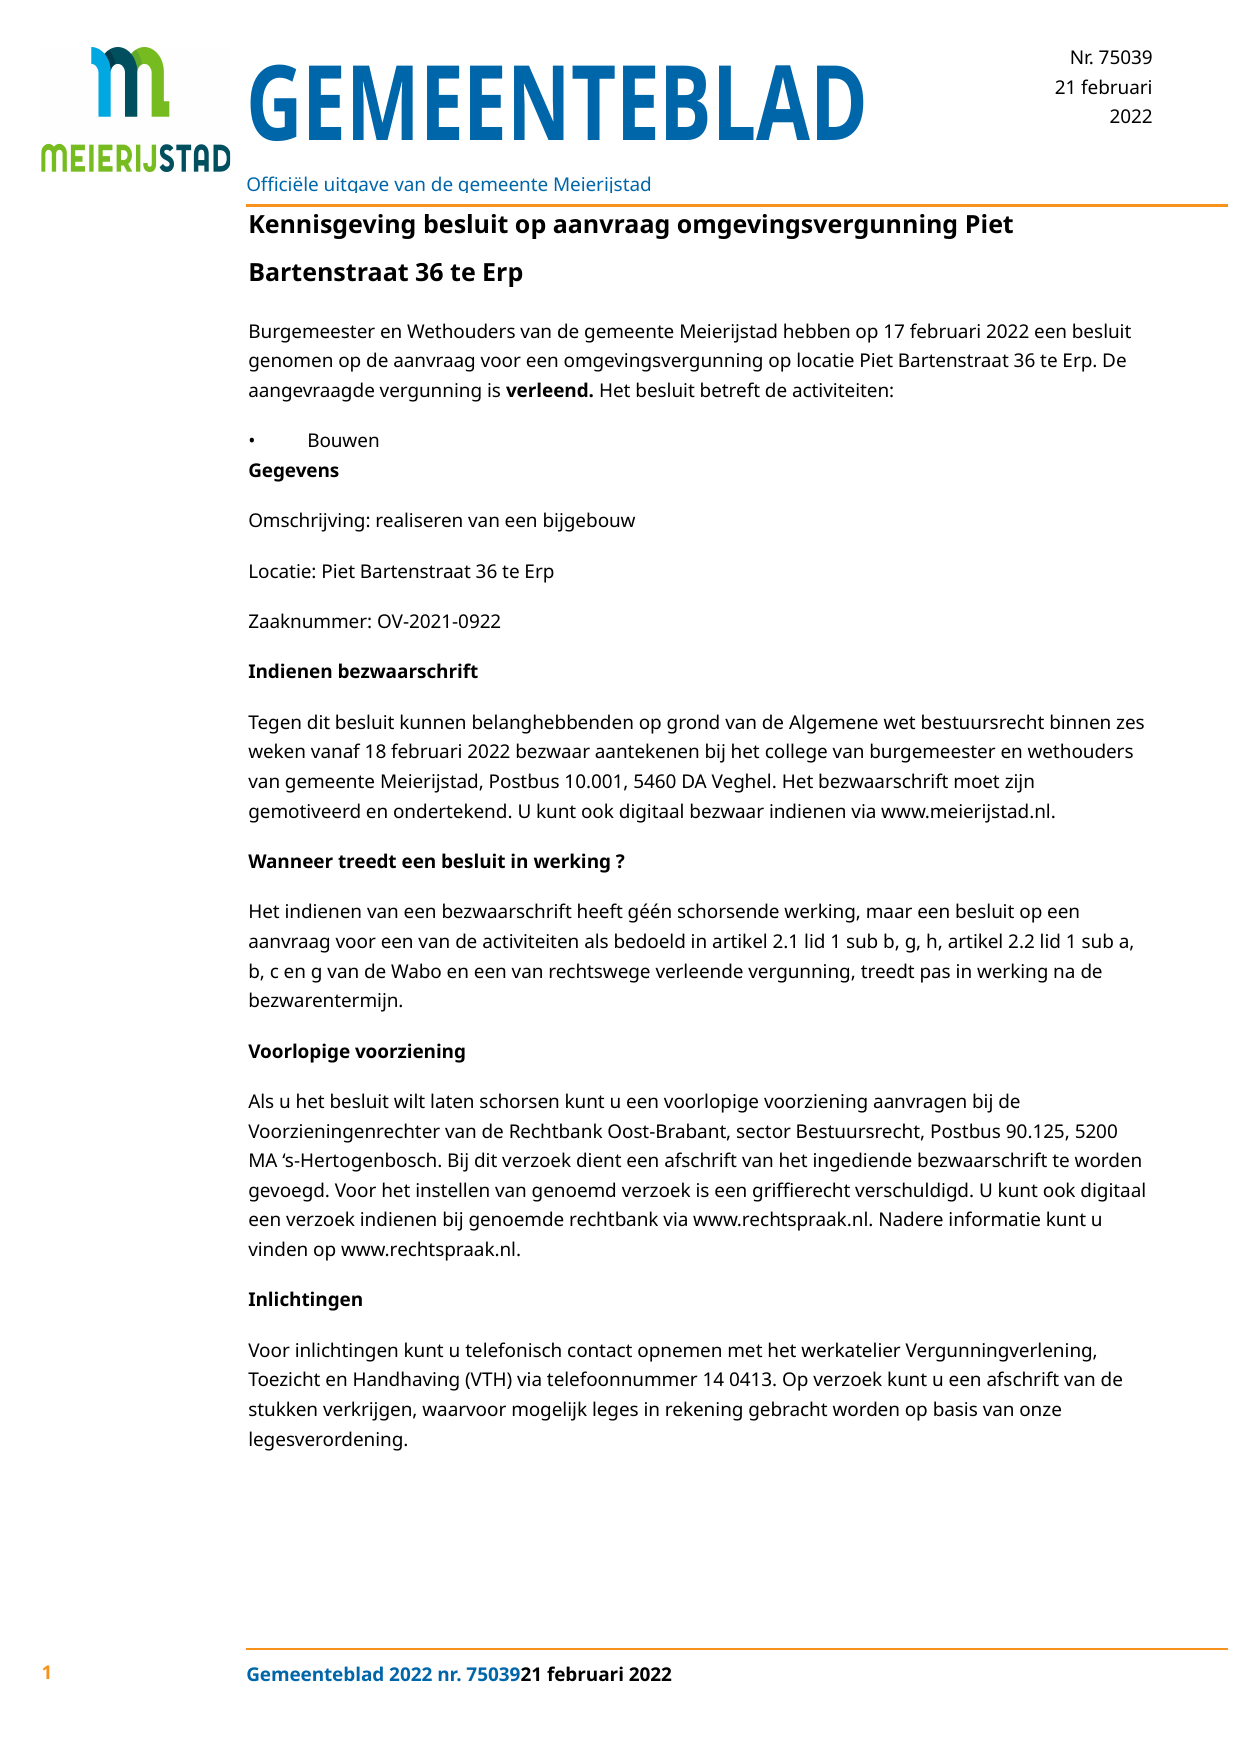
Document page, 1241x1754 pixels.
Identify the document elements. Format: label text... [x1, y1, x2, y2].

text Kennisgeving besluit op aanvraag omgevingsvergunning Piet Bartenstraat 36 te Erp [248, 207, 1152, 288]
text Als u het besluit wilt laten schorsen kunt u een voorlopige voorziening aanvragen bij de Voorzieningenrechter van de Rechtbank Oost-Brabant, sector Bestuursrecht, Postbus 90.125, 5200 MA ‘s-Hertogenbosch. Bij dit verzoek dient een afschrift van het ingediende bezwaarschrift te worden gevoegd. Voor het instellen van genoemd verzoek is een griffierecht verschuldigd. U kunt ook digitaal een verzoek indienen bij genoemde rechtbank via www.rechtspraak.nl. Nadere informatie kunt u vinden op www.rechtspraak.nl. [248, 1088, 1152, 1262]
text Voor inlichtingen kunt u telefonisch contact opnemen met het werkatelier Vergunningverlening, Toezicht en Handhaving (VTH) via telefoonnummer 14 0413. Op verzoek kunt u een afschrift van de stukken verkrijgen, waarvoor mogelijk leges in rekening gebracht worden op basis van onze legesverordening. [248, 1337, 1152, 1452]
text Locatie: Piet Bartenstraat 36 te Erp [248, 558, 1152, 584]
text Voorlopige voorziening [248, 1038, 1152, 1064]
text Omschrijving: realiseren van een bijgebouw [248, 507, 1152, 533]
text Het indienen van een bezwaarschrift heeft géén schorsende werking, maar een besluit op een aanvraag voor een van de activiteiten als bedoeld in artikel 2.1 lid 1 sub b, g, h, artikel 2.2 lid 1 sub a, b, c en g van de Wabo en een van rechtswege verleende vergunning, treedt pas in werking na de bezwarentermijn. [248, 899, 1152, 1013]
text Burgemeester en Wethouders van de gemeente Meierijstad hebben op 17 februari 2022 een besluit genomen op de aanvraag voor een omgevingsvergunning op locatie Piet Bartenstraat 36 te Erp. De aangevraagde vergunning is verleend. Het besluit betreft de activiteiten: [248, 318, 1152, 403]
picture [41, 47, 231, 172]
text Inlichtingen [248, 1287, 1152, 1312]
text Wanneer treedt een besluit in werking ? [248, 848, 1152, 874]
list Bouwen [248, 427, 1152, 453]
text Gegevens [248, 457, 1152, 483]
text Zaaknummer: OV-2021-0922 [248, 608, 1152, 634]
text Indienen bezwaarschrift [248, 659, 1152, 684]
text Tegen dit besluit kunnen belanghebbenden op grond van de Algemene wet bestuursrecht binnen zes weken vanaf 18 februari 2022 bezwaar aantekenen bij het college van burgemeester en wethouders van gemeente Meierijstad, Postbus 10.001, 5460 DA Veghel. Het bezwaarschrift moet zijn gemotiveerd en ondertekend. U kunt ook digitaal bezwaar indienen via www.meierijstad.nl. [248, 709, 1152, 824]
